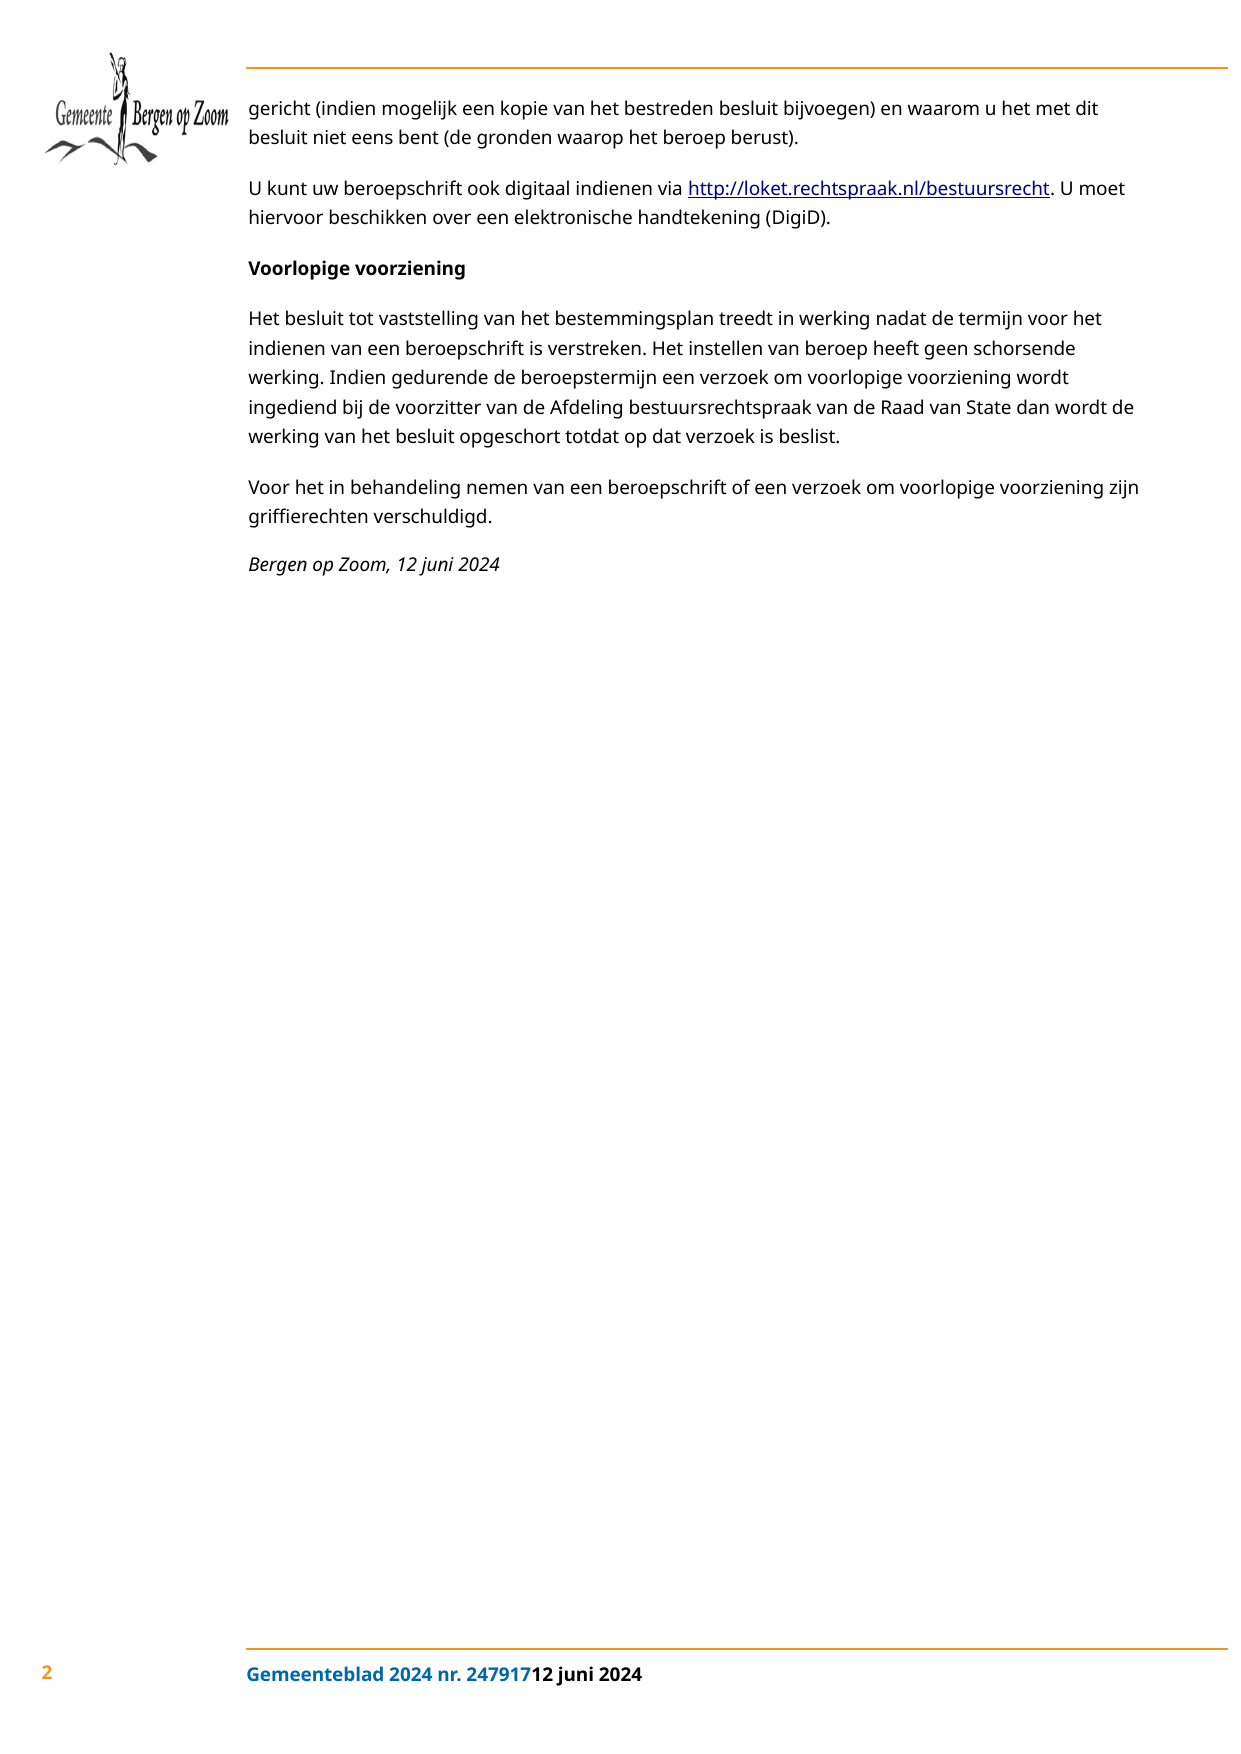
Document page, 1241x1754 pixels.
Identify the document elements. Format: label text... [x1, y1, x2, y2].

text U kunt uw beroepschrift ook digitaal indienen via http://loket.rechtspraak.nl/bestuursrecht. U moet hiervoor beschikken over een elektronische handtekening (DigiD). [248, 175, 1152, 230]
text gericht (indien mogelijk een kopie van het bestreden besluit bijvoegen) en waarom u het met dit besluit niet eens bent (de gronden waarop het beroep berust). [248, 95, 1152, 150]
text Bergen op Zoom, 12 juni 2024 [248, 551, 1152, 577]
text Het besluit tot vaststelling van het bestemmingsplan treedt in werking nadat de termijn voor het indienen van een beroepschrift is verstreken. Het instellen van beroep heeft geen schorsende werking. Indien gedurende de beroepstermijn een verzoek om voorlopige voorziening wordt ingediend bij de voorzitter van de Afdeling bestuursrechtspraak van de Raad van State dan wordt de werking van het besluit opgeschort totdat op dat verzoek is beslist. [248, 305, 1152, 449]
text Voorlopige voorziening [248, 255, 1152, 281]
picture [41, 47, 231, 172]
text Voor het in behandeling nemen van een beroepschrift of een verzoek om voorlopige voorziening zijn griffierechten verschuldigd. [248, 474, 1152, 529]
